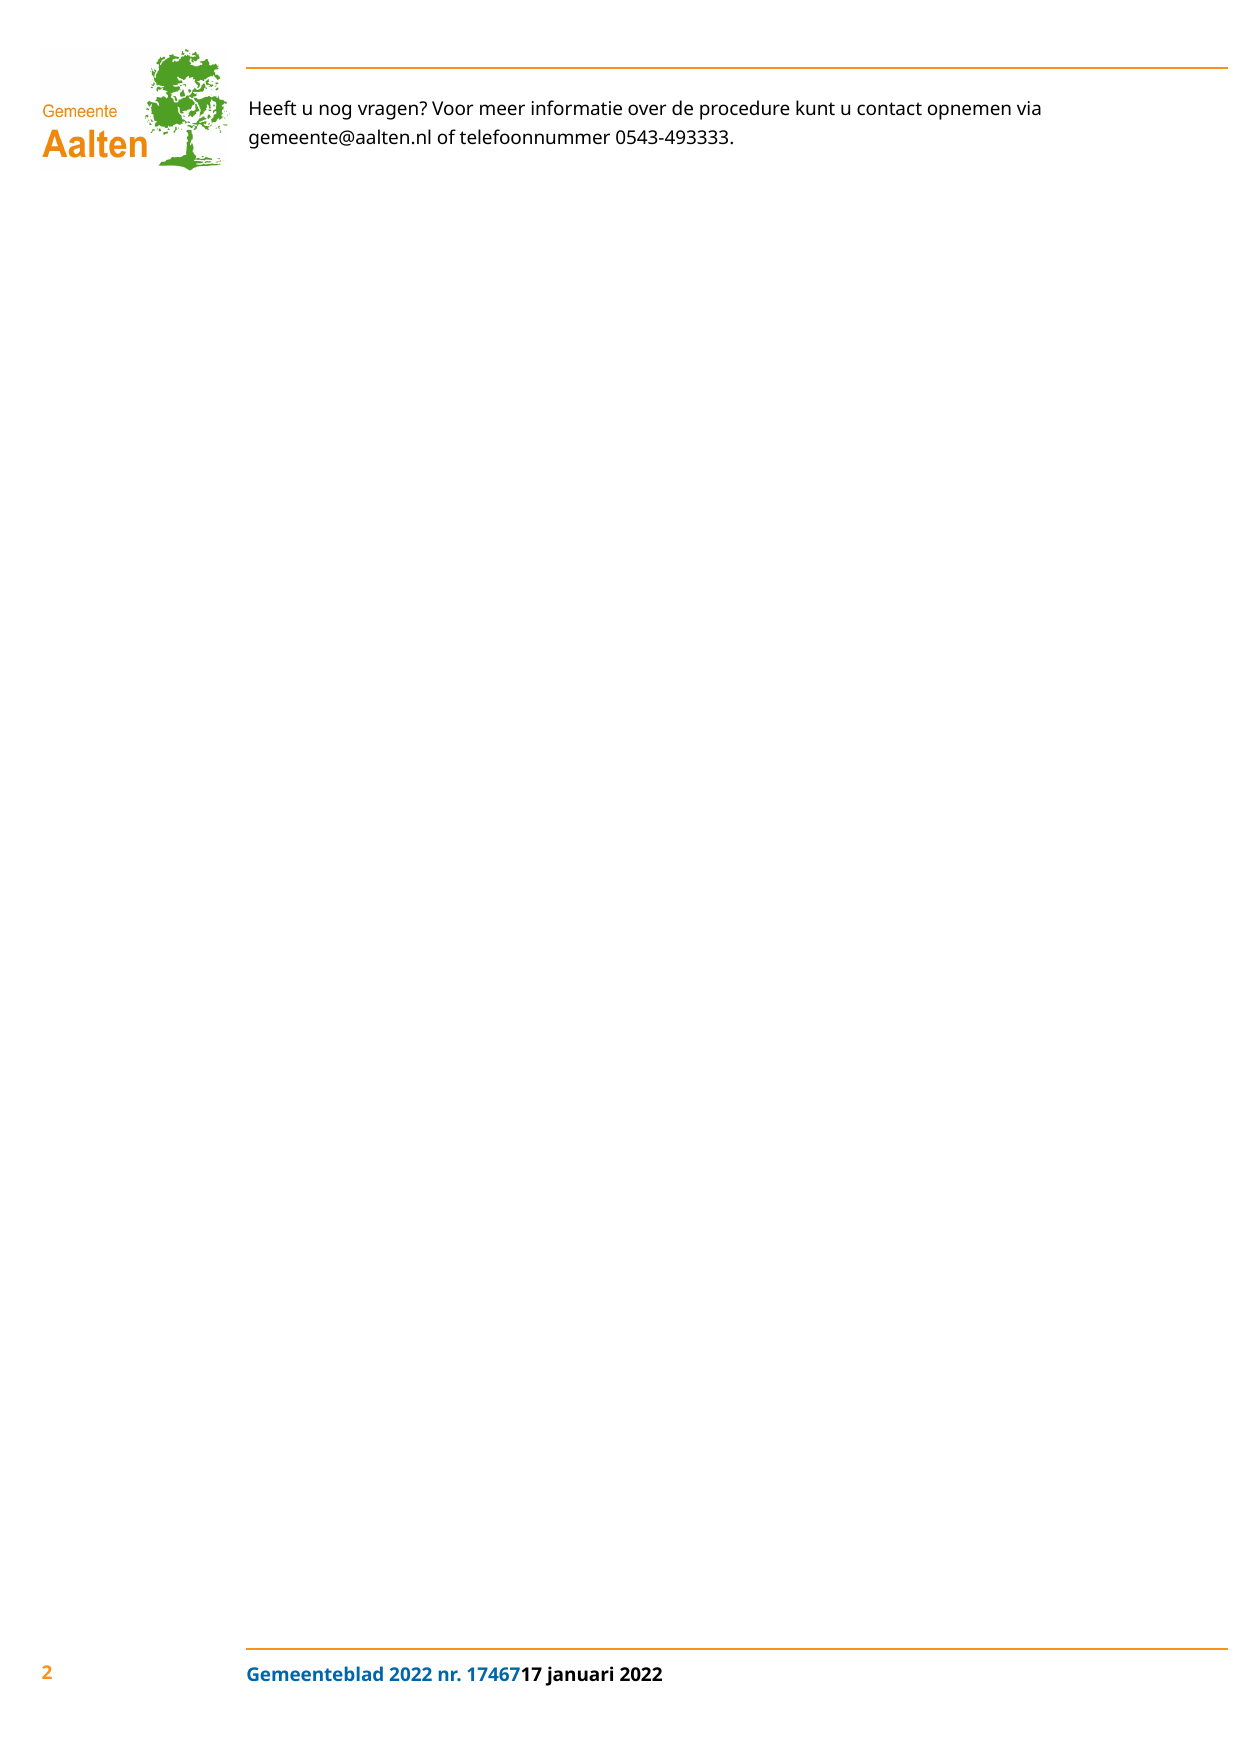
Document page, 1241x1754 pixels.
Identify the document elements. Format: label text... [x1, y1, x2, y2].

text Heeft u nog vragen? Voor meer informatie over de procedure kunt u contact opnemen via gemeente@aalten.nl of telefoonnummer 0543-493333. [248, 95, 1152, 150]
picture [41, 47, 231, 172]
